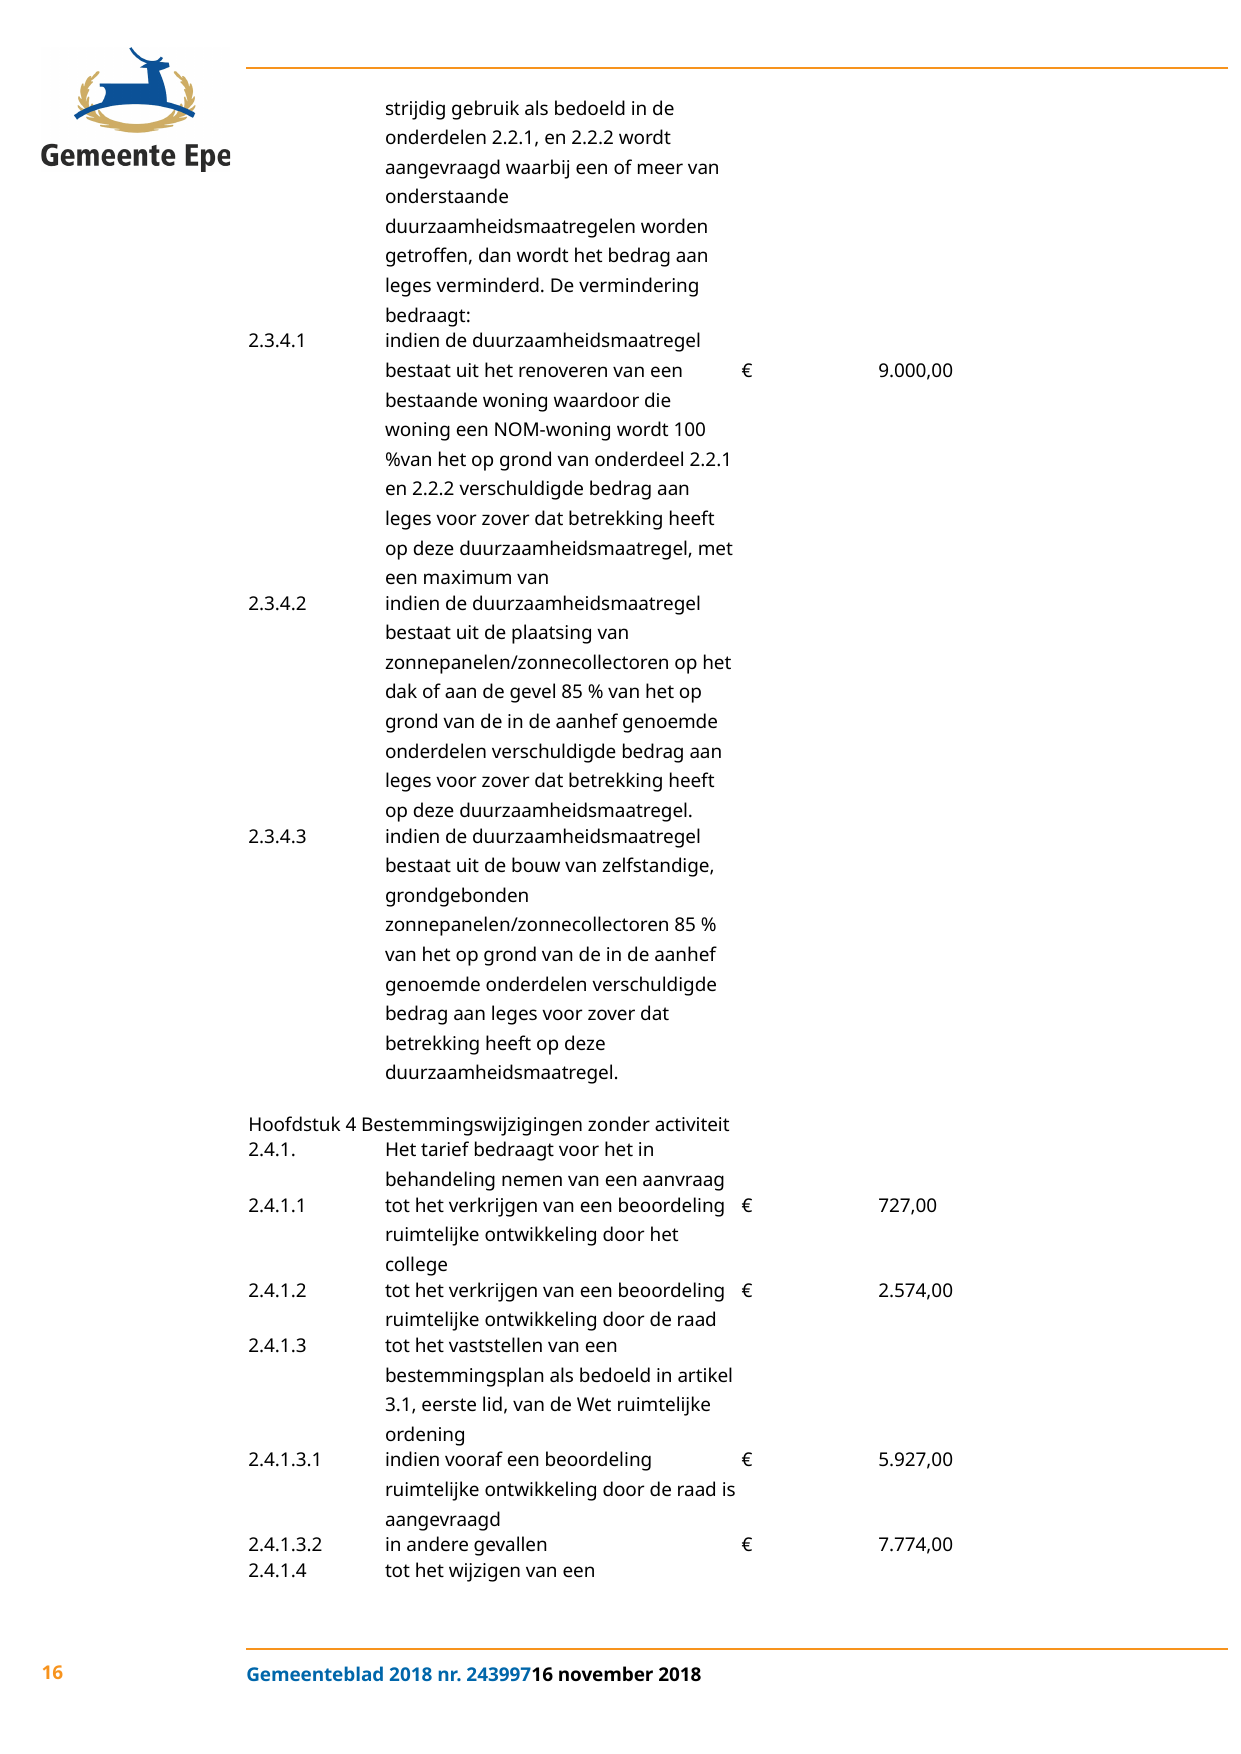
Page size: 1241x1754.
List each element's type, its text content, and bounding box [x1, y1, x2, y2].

table_cell 2.4.1.4 [248, 1557, 385, 1583]
table_cell [741, 823, 878, 1085]
table_cell [741, 1332, 878, 1447]
table_cell indien vooraf een beoordeling ruimtelijke ontwikkeling door de raad is aangevraagd [385, 1447, 741, 1532]
table_cell [741, 1137, 878, 1192]
table_cell [878, 590, 1015, 823]
table_cell [878, 1557, 1015, 1583]
table_cell indien de duurzaamheidsmaatregel bestaat uit de bouw van zelfstandige, grondgebonden zonnepanelen/zonnecollectoren 85 % van het op grond van de in de aanhef genoemde onderdelen verschuldigde bedrag aan leges voor zover dat betrekking heeft op deze duurzaamheidsmaatregel. [385, 823, 741, 1085]
table_cell 2.4.1.3.1 [248, 1447, 385, 1532]
table_cell 2.4.1. [248, 1137, 385, 1192]
table_cell 7.774,00 [878, 1532, 1015, 1557]
table_cell [741, 95, 878, 328]
table_cell € [741, 1192, 878, 1277]
table_cell [741, 1085, 878, 1111]
table_cell [878, 1085, 1015, 1111]
table_cell Het tarief bedraagt voor het in behandeling nemen van een aanvraag [385, 1137, 741, 1192]
table_cell [878, 95, 1015, 328]
table_cell € [741, 1532, 878, 1557]
table_cell 2.4.1.3.2 [248, 1532, 385, 1557]
table_cell 2.3.4.2 [248, 590, 385, 823]
table_cell 2.3.4.1 [248, 328, 385, 590]
table_cell tot het wijzigen van een [385, 1557, 741, 1583]
table_cell 727,00 [878, 1192, 1015, 1277]
table_cell strijdig gebruik als bedoeld in de onderdelen 2.2.1, en 2.2.2 wordt aangevraagd waarbij een of meer van onderstaande duurzaamheidsmaatregelen worden getroffen, dan wordt het bedrag aan leges verminderd. De vermindering bedraagt: [385, 95, 741, 328]
table_cell tot het vaststellen van een bestemmingsplan als bedoeld in artikel 3.1, eerste lid, van de Wet ruimtelijke ordening [385, 1332, 741, 1447]
table_cell [741, 1557, 878, 1583]
table_cell 2.4.1.1 [248, 1192, 385, 1277]
table_cell tot het verkrijgen van een beoordeling ruimtelijke ontwikkeling door de raad [385, 1277, 741, 1332]
picture [41, 47, 231, 172]
table_cell [878, 1332, 1015, 1447]
table_cell 2.574,00 [878, 1277, 1015, 1332]
table_cell € [741, 328, 878, 590]
table_cell [248, 1085, 385, 1111]
table_cell € [741, 1447, 878, 1532]
table_cell [385, 1085, 741, 1111]
table_cell [248, 95, 385, 328]
table_cell 2.4.1.3 [248, 1332, 385, 1447]
table_cell 2.3.4.3 [248, 823, 385, 1085]
table_cell 5.927,00 [878, 1447, 1015, 1532]
table_cell [878, 823, 1015, 1085]
table_cell indien de duurzaamheidsmaatregel bestaat uit de plaatsing van zonnepanelen/zonnecollectoren op het dak of aan de gevel 85 % van het op grond van de in de aanhef genoemde onderdelen verschuldigde bedrag aan leges voor zover dat betrekking heeft op deze duurzaamheidsmaatregel. [385, 590, 741, 823]
table_cell 9.000,00 [878, 328, 1015, 590]
table_cell tot het verkrijgen van een beoordeling ruimtelijke ontwikkeling door het college [385, 1192, 741, 1277]
table_cell [878, 1137, 1015, 1192]
table_cell 2.4.1.2 [248, 1277, 385, 1332]
table_cell Hoofdstuk 4 Bestemmingswijzigingen zonder activiteit [248, 1111, 1015, 1137]
table_cell [741, 590, 878, 823]
table_cell indien de duurzaamheidsmaatregel bestaat uit het renoveren van een bestaande woning waardoor die woning een NOM-woning wordt 100 %van het op grond van onderdeel 2.2.1 en 2.2.2 verschuldigde bedrag aan leges voor zover dat betrekking heeft op deze duurzaamheidsmaatregel, met een maximum van [385, 328, 741, 590]
table_cell in andere gevallen [385, 1532, 741, 1557]
table_cell € [741, 1277, 878, 1332]
